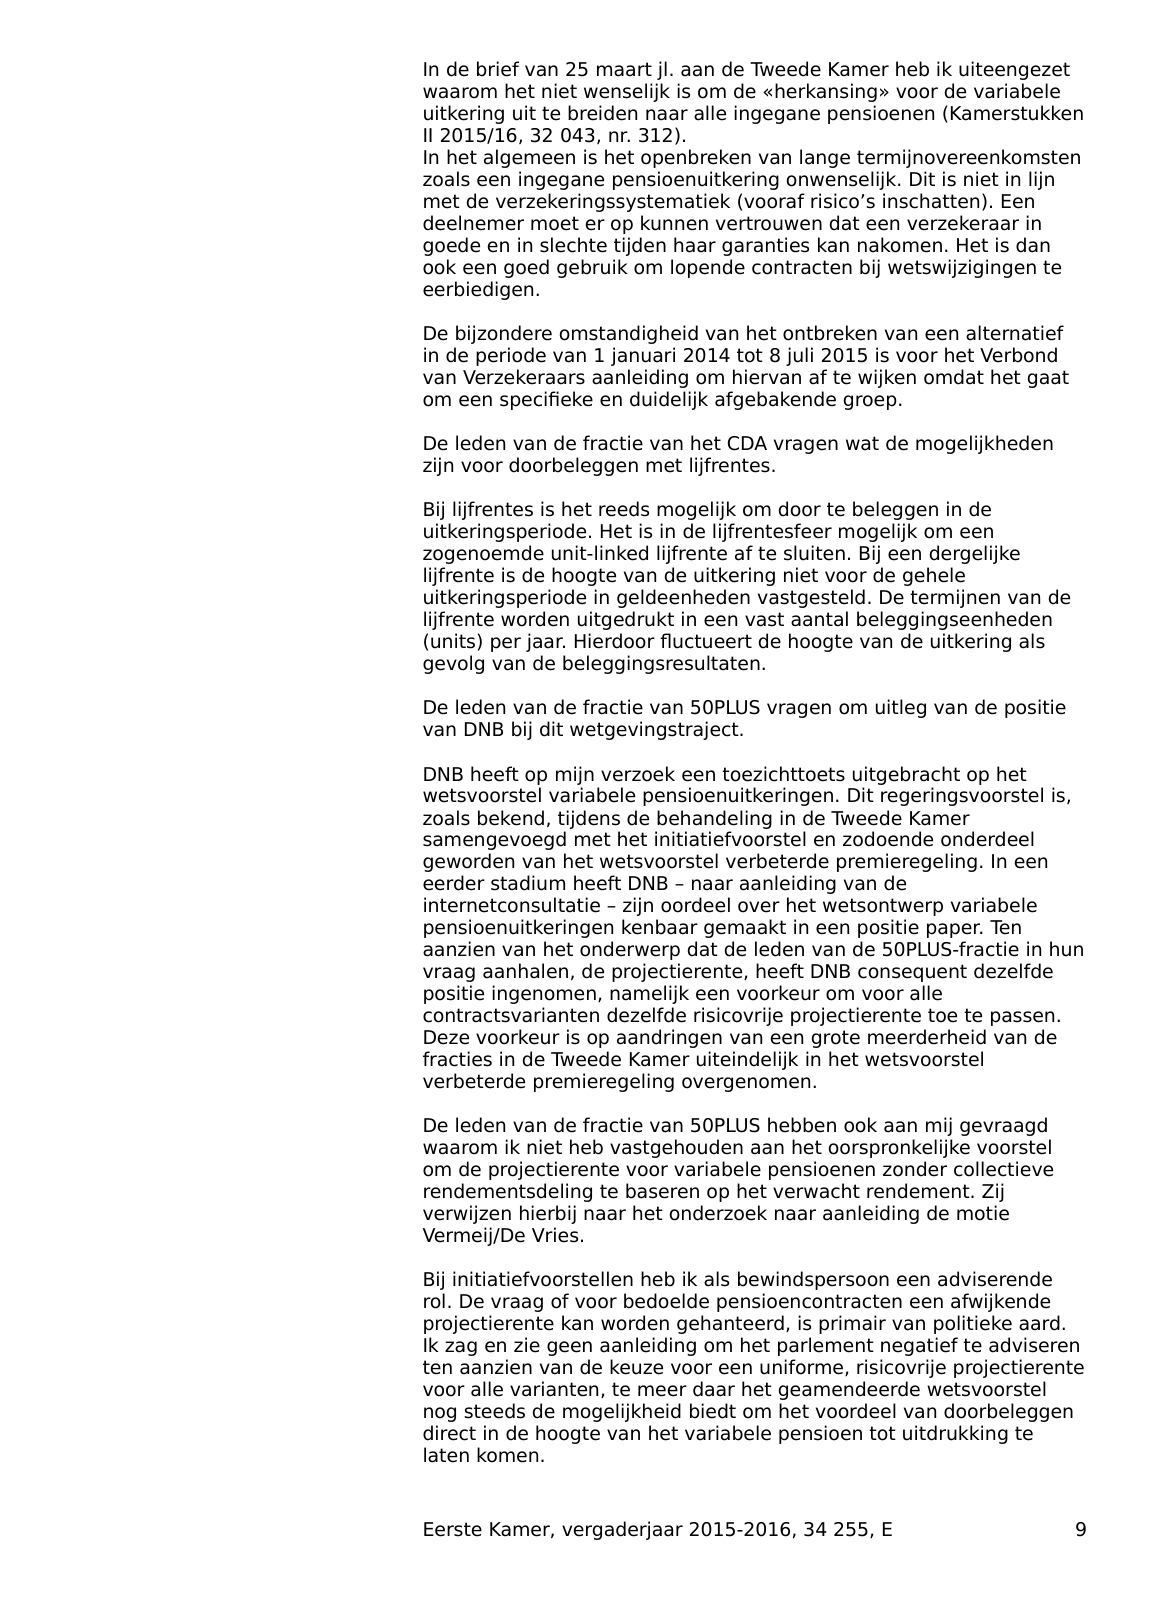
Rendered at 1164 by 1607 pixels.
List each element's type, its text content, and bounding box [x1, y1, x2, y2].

text De leden van de fractie van het CDA vragen wat de mogelijkheden zijn voor doorbeleggen met lijfrentes. [422, 433, 1087, 477]
text De leden van de fractie van 50PLUS vragen om uitleg van de positie van DNB bij dit wetgevingstraject. [422, 697, 1087, 741]
text De leden van de fractie van 50PLUS hebben ook aan mij gevraagd waarom ik niet heb vastgehouden aan het oorspronkelijke voorstel om de projectierente voor variabele pensioenen zonder collectieve rendementsdeling te baseren op het verwacht rendement. Zij verwijzen hierbij naar het onderzoek naar aanleiding de motie Vermeij/De Vries. [422, 1115, 1087, 1247]
text Bij initiatiefvoorstellen heb ik als bewindspersoon een adviserende rol. De vraag of voor bedoelde pensioencontracten een afwijkende projectierente kan worden gehanteerd, is primair van politieke aard. Ik zag en zie geen aanleiding om het parlement negatief te adviseren ten aanzien van de keuze voor een uniforme, risicovrije projectierente voor alle varianten, te meer daar het geamendeerde wetsvoorstel nog steeds de mogelijkheid biedt om het voordeel van doorbeleggen direct in de hoogte van het variabele pensioen tot uitdrukking te laten komen. [422, 1269, 1087, 1467]
text Bij lijfrentes is het reeds mogelijk om door te beleggen in de uitkeringsperiode. Het is in de lijfrentesfeer mogelijk om een zogenoemde unit-linked lijfrente af te sluiten. Bij een dergelijke lijfrente is de hoogte van de uitkering niet voor de gehele uitkeringsperiode in geldeenheden vastgesteld. De termijnen van de lijfrente worden uitgedrukt in een vast aantal beleggingseenheden (units) per jaar. Hierdoor fluctueert de hoogte van de uitkering als gevolg van de beleggingsresultaten. [422, 499, 1087, 675]
text DNB heeft op mijn verzoek een toezichttoets uitgebracht op het wetsvoorstel variabele pensioenuitkeringen. Dit regeringsvoorstel is, zoals bekend, tijdens de behandeling in de Tweede Kamer samengevoegd met het initiatiefvoorstel en zodoende onderdeel geworden van het wetsvoorstel verbeterde premieregeling. In een eerder stadium heeft DNB – naar aanleiding van de internetconsultatie – zijn oordeel over het wetsontwerp variabele pensioenuitkeringen kenbaar gemaakt in een positie paper. Ten aanzien van het onderwerp dat de leden van de 50PLUS-fractie in hun vraag aanhalen, de projectierente, heeft DNB consequent dezelfde positie ingenomen, namelijk een voorkeur om voor alle contractsvarianten dezelfde risicovrije projectierente toe te passen. Deze voorkeur is op aandringen van een grote meerderheid van de fracties in de Tweede Kamer uiteindelijk in het wetsvoorstel verbeterde premieregeling overgenomen. [422, 763, 1087, 1093]
text In de brief van 25 maart jl. aan de Tweede Kamer heb ik uiteengezet waarom het niet wenselijk is om de «herkansing» voor de variabele uitkering uit te breiden naar alle ingegane pensioenen (Kamerstukken II 2015/16, 32 043, nr. 312). [422, 59, 1087, 147]
text In het algemeen is het openbreken van lange termijnovereenkomsten zoals een ingegane pensioenuitkering onwenselijk. Dit is niet in lijn met de verzekeringssystematiek (vooraf risico’s inschatten). Een deelnemer moet er op kunnen vertrouwen dat een verzekeraar in goede en in slechte tijden haar garanties kan nakomen. Het is dan ook een goed gebruik om lopende contracten bij wetswijzigingen te eerbiedigen. [422, 147, 1087, 301]
text De bijzondere omstandigheid van het ontbreken van een alternatief in de periode van 1 januari 2014 tot 8 juli 2015 is voor het Verbond van Verzekeraars aanleiding om hiervan af te wijken omdat het gaat om een specifieke en duidelijk afgebakende groep. [422, 323, 1087, 411]
